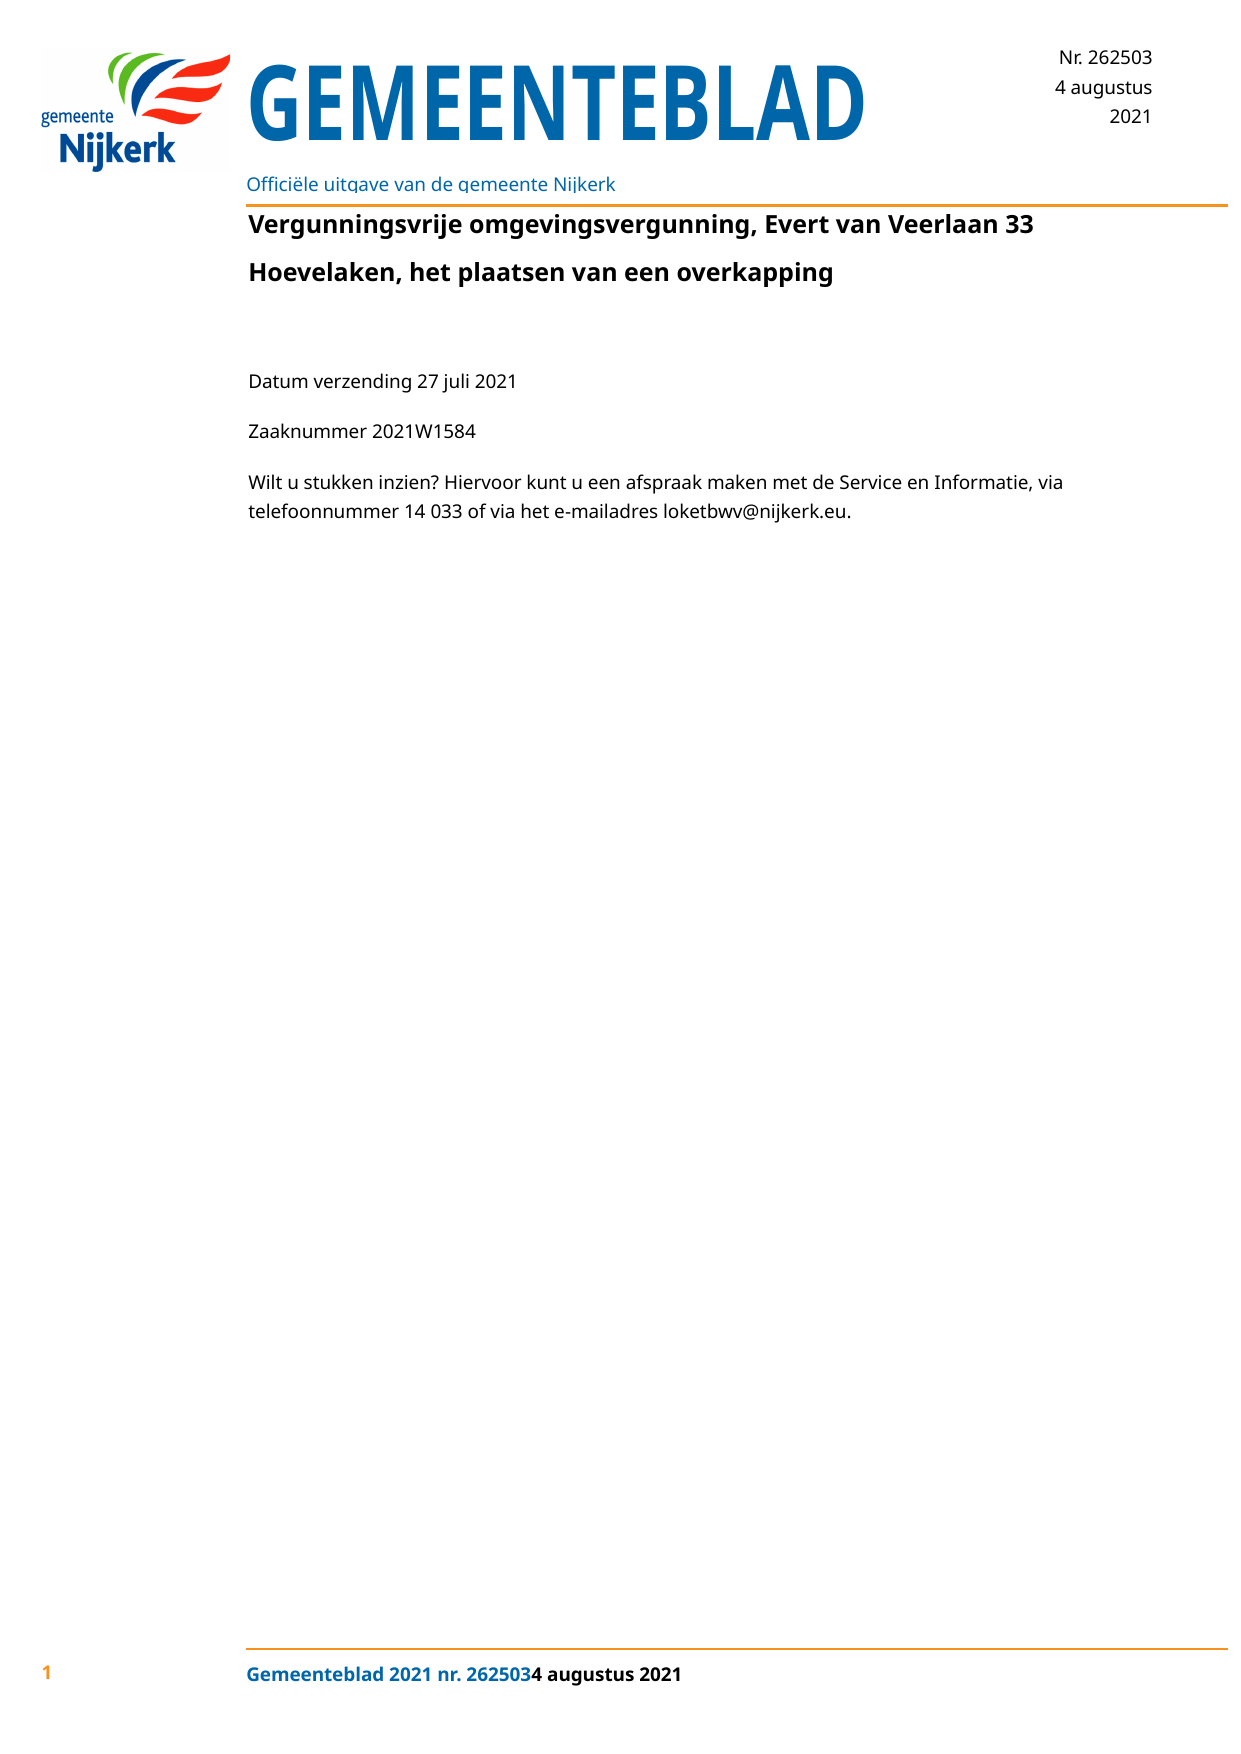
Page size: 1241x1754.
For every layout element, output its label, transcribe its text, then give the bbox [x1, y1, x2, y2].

text Wilt u stukken inzien? Hiervoor kunt u een afspraak maken met de Service en Informatie, via telefoonnummer 14 033 of via het e-mailadres loketbwv@nijkerk.eu. [248, 469, 1152, 524]
text Vergunningsvrije omgevingsvergunning, Evert van Veerlaan 33 Hoevelaken, het plaatsen van een overkapping [248, 207, 1152, 288]
text Datum verzending 27 juli 2021 [248, 368, 1152, 394]
picture [41, 47, 231, 172]
text Zaaknummer 2021W1584 [248, 419, 1152, 444]
